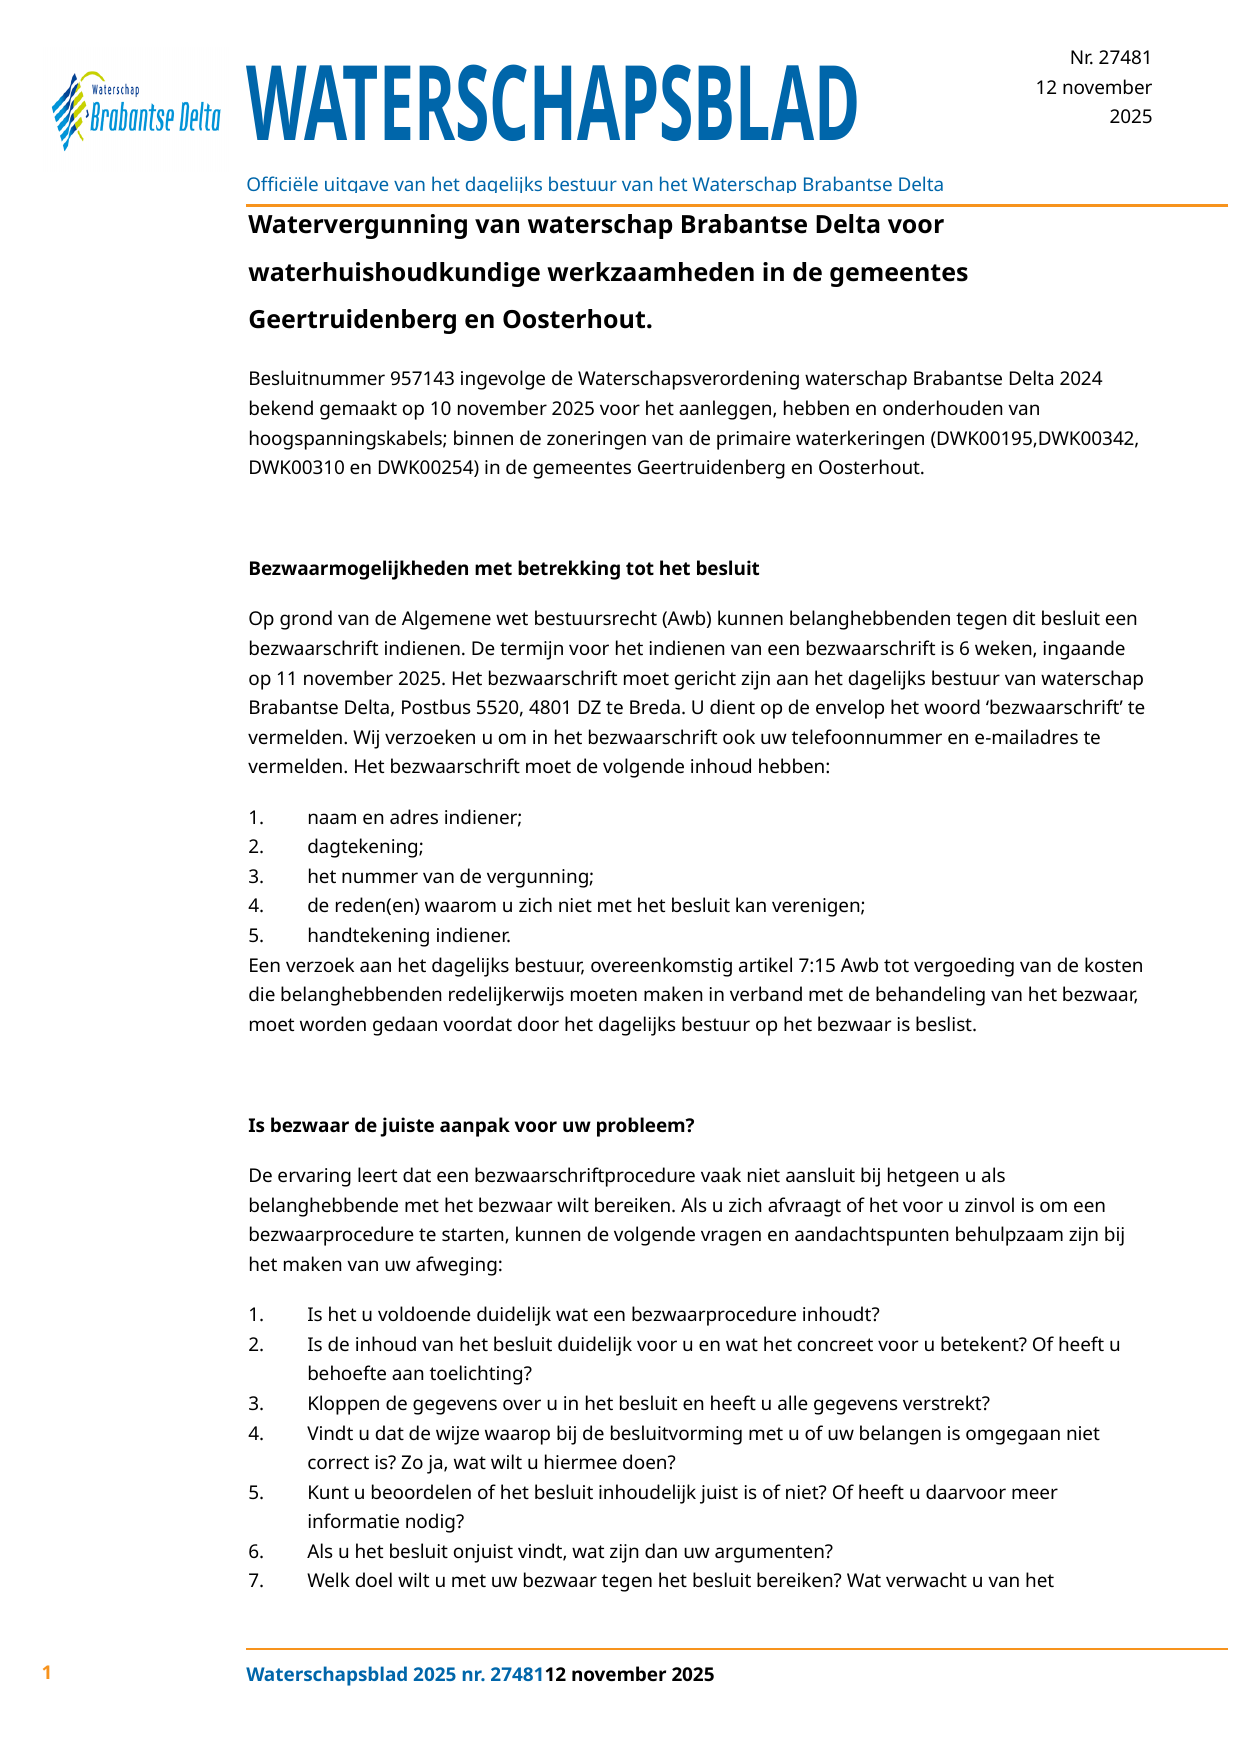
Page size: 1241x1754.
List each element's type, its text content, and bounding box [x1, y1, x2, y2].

list Is de inhoud van het besluit duidelijk voor u en wat het concreet voor u betekent? Of heeft u behoefte aan toelichting? [248, 1331, 1152, 1386]
list naam en adres indiener; [248, 804, 1152, 829]
list handtekening indiener. [248, 922, 1152, 948]
list de reden(en) waarom u zich niet met het besluit kan verenigen; [248, 893, 1152, 918]
list het nummer van de vergunning; [248, 863, 1152, 889]
text Op grond van de Algemene wet bestuursrecht (Awb) kunnen belanghebbenden tegen dit besluit een bezwaarschrift indienen. De termijn voor het indienen van een bezwaarschrift is 6 weken, ingaande op 11 november 2025. Het bezwaarschrift moet gericht zijn aan het dagelijks bestuur van waterschap Brabantse Delta, Postbus 5520, 4801 DZ te Breda. U dient op de envelop het woord ‘bezwaarschrift’ te vermelden. Wij verzoeken u om in het bezwaarschrift ook uw telefoonnummer en e‑mailadres te vermelden. Het bezwaarschrift moet de volgende inhoud hebben: [248, 606, 1152, 779]
text De ervaring leert dat een bezwaarschriftprocedure vaak niet aansluit bij hetgeen u als belanghebbende met het bezwaar wilt bereiken. Als u zich afvraagt of het voor u zinvol is om een bezwaarprocedure te starten, kunnen de volgende vragen en aandachtspunten behulpzaam zijn bij het maken van uw afweging: [248, 1162, 1152, 1277]
list Vindt u dat de wijze waarop bij de besluitvorming met u of uw belangen is omgegaan niet correct is? Zo ja, wat wilt u hiermee doen? [248, 1420, 1152, 1475]
list dagtekening; [248, 833, 1152, 859]
list Als u het besluit onjuist vindt, wat zijn dan uw argumenten? [248, 1538, 1152, 1564]
picture [41, 47, 231, 172]
list Kloppen de gegevens over u in het besluit en heeft u alle gegevens verstrekt? [248, 1390, 1152, 1416]
text Bezwaarmogelijkheden met betrekking tot het besluit [248, 555, 1152, 581]
text Is bezwaar de juiste aanpak voor uw probleem? [248, 1112, 1152, 1137]
text Watervergunning van waterschap Brabantse Delta voor waterhuishoudkundige werkzaamheden in de gemeentes Geertruidenberg en Oosterhout. [248, 207, 1152, 336]
text Besluitnummer 957143 ingevolge de Waterschapsverordening waterschap Brabantse Delta 2024 bekend gemaakt op 10 november 2025 voor het aanleggen, hebben en onderhouden van hoogspanningskabels; binnen de zoneringen van de primaire waterkeringen (DWK00195,DWK00342, DWK00310 en DWK00254) in de gemeentes Geertruidenberg en Oosterhout. [248, 366, 1152, 480]
text Een verzoek aan het dagelijks bestuur, overeenkomstig artikel 7:15 Awb tot vergoeding van de kosten die belanghebbenden redelijkerwijs moeten maken in verband met de behandeling van het bezwaar, moet worden gedaan voordat door het dagelijks bestuur op het bezwaar is beslist. [248, 952, 1152, 1037]
list Is het u voldoende duidelijk wat een bezwaarprocedure inhoudt? [248, 1301, 1152, 1327]
list Kunt u beoordelen of het besluit inhoudelijk juist is of niet? Of heeft u daarvoor meer informatie nodig? [248, 1479, 1152, 1534]
list Welk doel wilt u met uw bezwaar tegen het besluit bereiken? Wat verwacht u van het [248, 1568, 1152, 1593]
